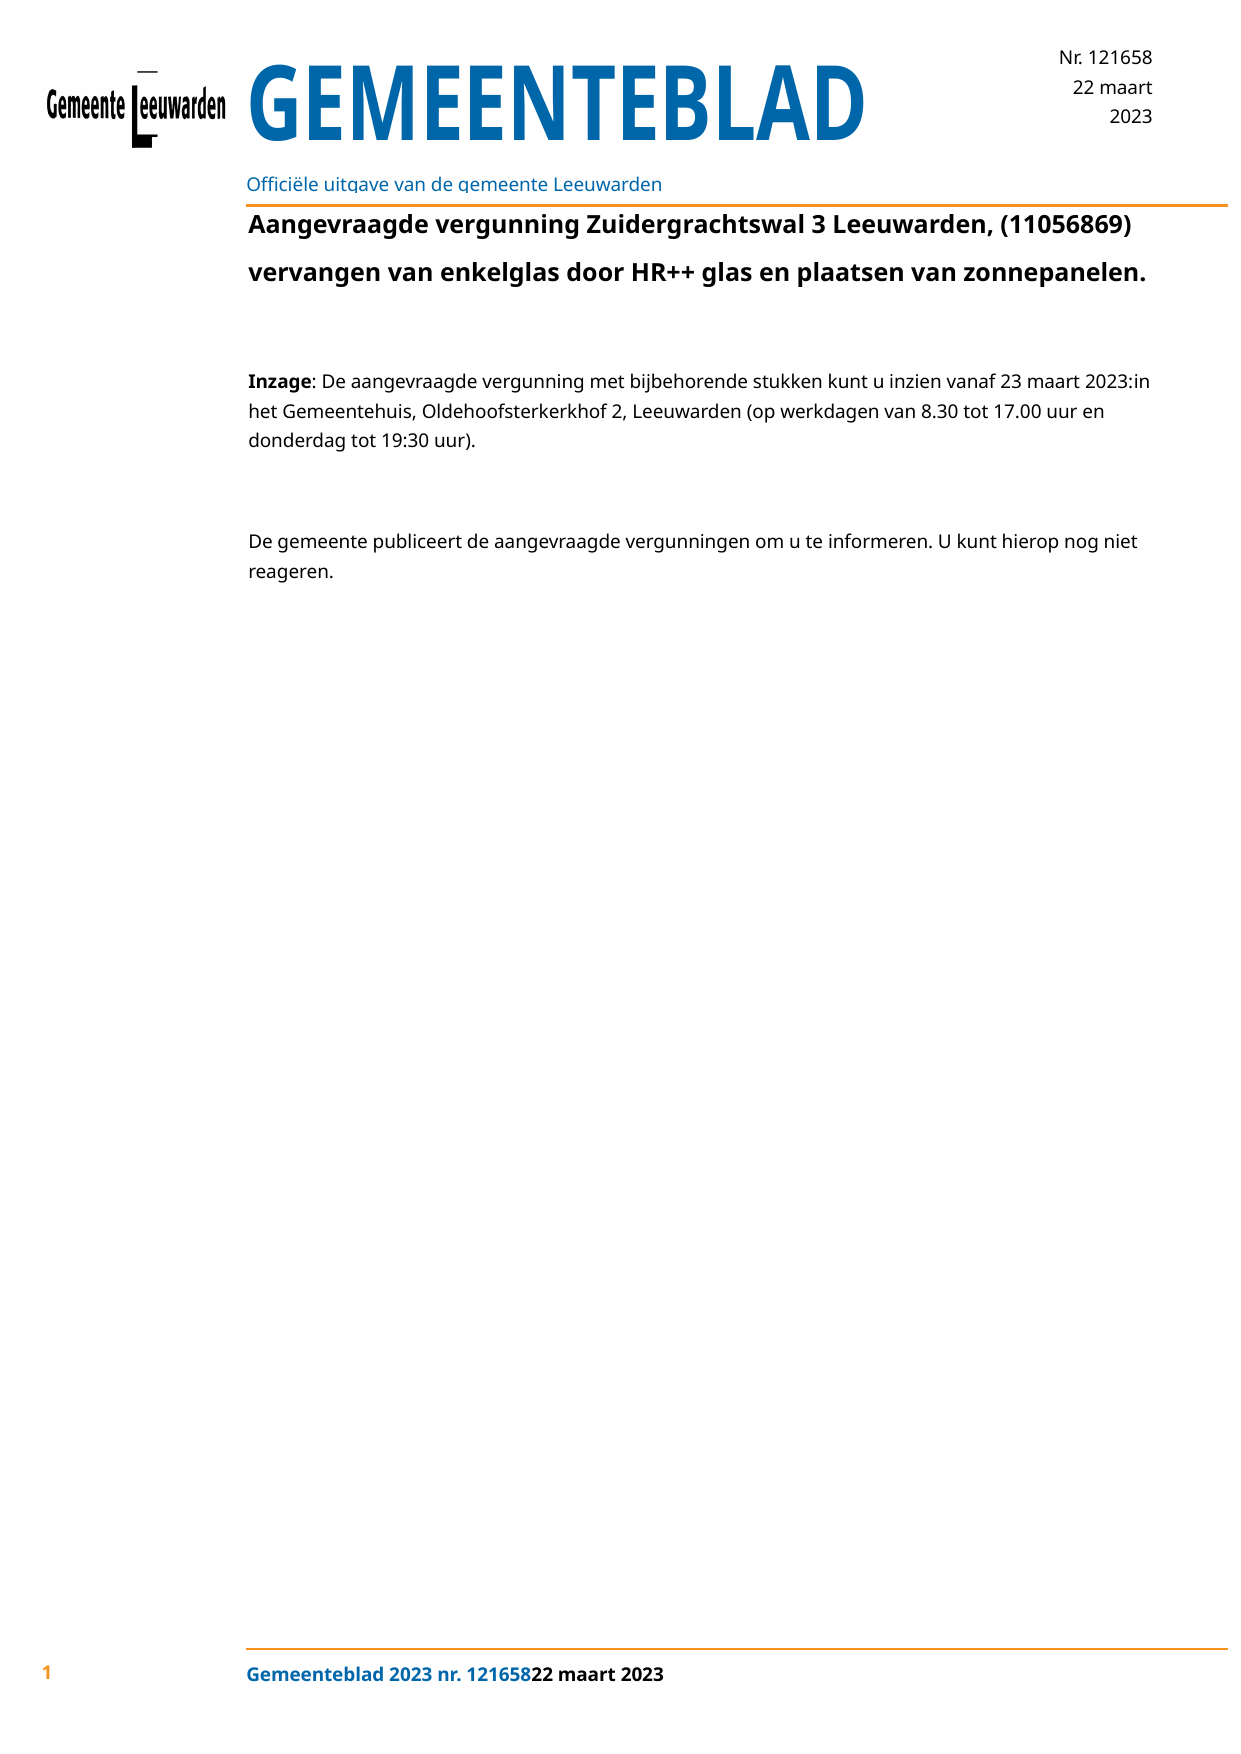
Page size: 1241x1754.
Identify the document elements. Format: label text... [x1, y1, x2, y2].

text Inzage: De aangevraagde vergunning met bijbehorende stukken kunt u inzien vanaf 23 maart 2023:in het Gemeentehuis, Oldehoofsterkerkhof 2, Leeuwarden (op werkdagen van 8.30 tot 17.00 uur en donderdag tot 19:30 uur). [248, 368, 1152, 453]
text Aangevraagde vergunning Zuidergrachtswal 3 Leeuwarden, (11056869) vervangen van enkelglas door HR++ glas en plaatsen van zonnepanelen. [248, 207, 1152, 288]
picture [41, 47, 231, 172]
text De gemeente publiceert de aangevraagde vergunningen om u te informeren. U kunt hierop nog niet reageren. [248, 528, 1152, 584]
